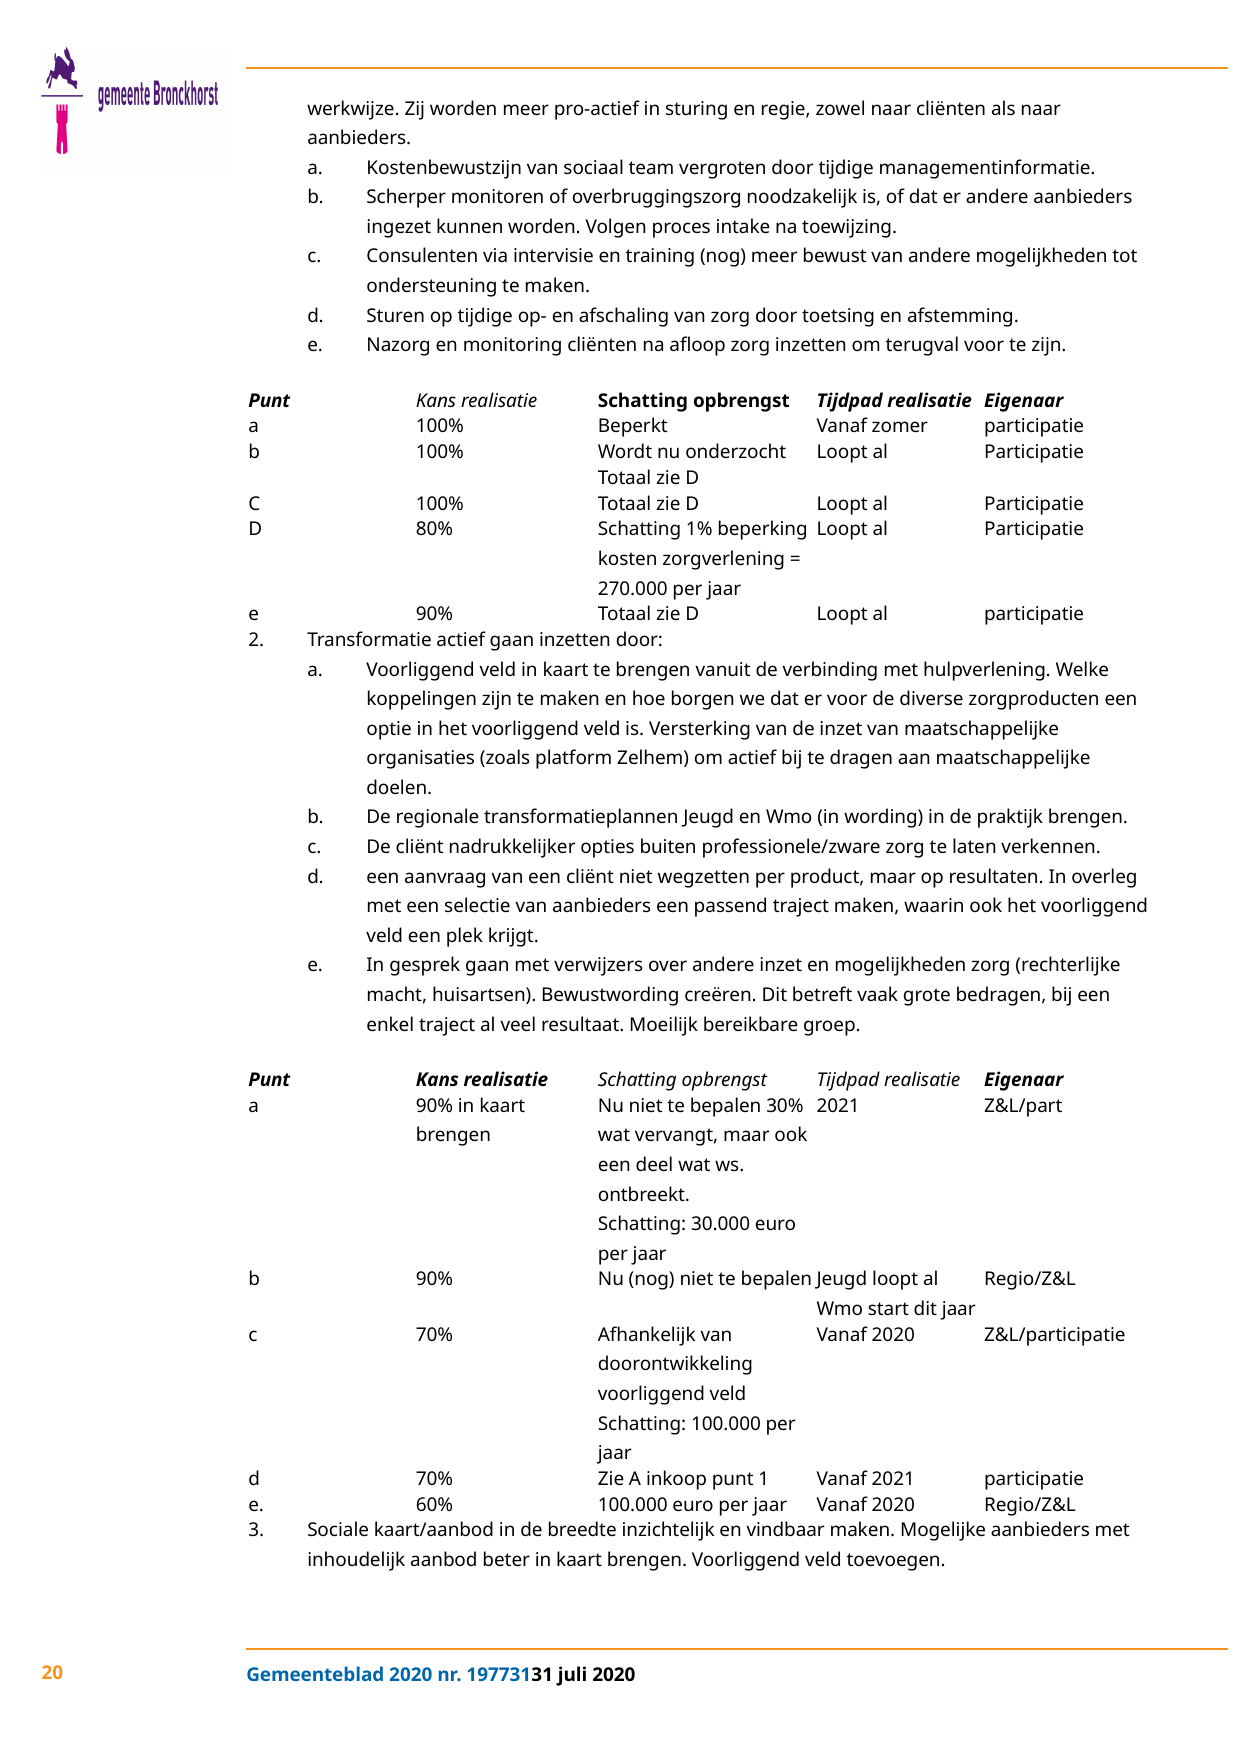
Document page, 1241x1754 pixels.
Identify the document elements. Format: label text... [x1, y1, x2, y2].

table_cell 90% in kaart brengen [416, 1092, 598, 1266]
table_cell Jeugd loopt al Wmo start dit jaar [816, 1266, 984, 1321]
list In gesprek gaan met verwijzers over andere inzet en mogelijkheden zorg (rechterlijke macht, huisartsen). Bewustwording creëren. Dit betreft vaak grote bedragen, bij een enkel traject al veel resultaat. Moeilijk bereikbare groep. [307, 952, 1152, 1037]
list De cliënt nadrukkelijker opties buiten professionele/zware zorg te laten verkennen. [307, 833, 1152, 859]
list Nazorg en monitoring cliënten na afloop zorg inzetten om terugval voor te zijn. [307, 331, 1152, 357]
table_cell Nu (nog) niet te bepalen [598, 1266, 816, 1321]
table_cell Zie A inkoop punt 1 [598, 1465, 816, 1491]
table_cell 60% [416, 1491, 598, 1516]
table_cell e. [248, 1491, 416, 1516]
table_cell Wordt nu onderzocht [598, 438, 816, 464]
table_cell Participatie [984, 516, 1152, 600]
table_cell Vanaf zomer [816, 413, 984, 438]
table_header Kans realisatie [416, 387, 598, 413]
table_cell Beperkt [598, 413, 816, 438]
table_cell Schatting 1% beperking kosten zorgverlening = 270.000 per jaar [598, 516, 816, 600]
list een aanvraag van een cliënt niet wegzetten per product, maar op resultaten. In overleg met een selectie van aanbieders een passend traject maken, waarin ook het voorliggend veld een plek krijgt. [307, 863, 1152, 948]
table_cell 70% [416, 1465, 598, 1491]
table_cell Participatie [984, 438, 1152, 464]
table_cell [984, 464, 1152, 490]
table_header Punt [248, 1066, 416, 1092]
table_cell Regio/Z&L [984, 1491, 1152, 1516]
picture [41, 47, 231, 172]
list Transformatie actief gaan inzetten door: [248, 626, 1152, 652]
table_cell 70% [416, 1321, 598, 1465]
table_cell participatie [984, 413, 1152, 438]
table_cell b [248, 1266, 416, 1321]
table_cell Totaal zie D [598, 600, 816, 626]
table_cell a [248, 1092, 416, 1266]
table_cell Loopt al [816, 600, 984, 626]
table_header Kans realisatie [416, 1066, 598, 1092]
table_header Tijdpad realisatie [816, 387, 984, 413]
table_cell Nu niet te bepalen 30% wat vervangt, maar ook een deel wat ws. ontbreekt. Schatting: 30.000 euro per jaar [598, 1092, 816, 1266]
table_header Schatting opbrengst [598, 387, 816, 413]
list Voorliggend veld in kaart te brengen vanuit de verbinding met hulpverlening. Welke koppelingen zijn te maken en hoe borgen we dat er voor de diverse zorgproducten een optie in het voorliggend veld is. Versterking van de inzet van maatschappelijke organisaties (zoals platform Zelhem) om actief bij te dragen aan maatschappelijke doelen. [307, 656, 1152, 800]
list Scherper monitoren of overbruggingszorg noodzakelijk is, of dat er andere aanbieders ingezet kunnen worden. Volgen proces intake na toewijzing. [307, 183, 1152, 239]
table_cell a [248, 413, 416, 438]
table_cell 100% [416, 490, 598, 516]
table_header Eigenaar [984, 387, 1152, 413]
table_cell Vanaf 2020 [816, 1491, 984, 1516]
list Kostenbewustzijn van sociaal team vergroten door tijdige managementinformatie. [307, 154, 1152, 180]
table_cell participatie [984, 1465, 1152, 1491]
table_cell [248, 464, 416, 490]
table_header Schatting opbrengst [598, 1066, 816, 1092]
list Sociale kaart/aanbod in de breedte inzichtelijk en vindbaar maken. Mogelijke aanbieders met inhoudelijk aanbod beter in kaart brengen. Voorliggend veld toevoegen. [248, 1517, 1152, 1572]
table_cell 100% [416, 413, 598, 438]
table_cell 100% [416, 438, 598, 464]
table_cell d [248, 1465, 416, 1491]
table_cell Loopt al [816, 516, 984, 600]
table_cell Regio/Z&L [984, 1266, 1152, 1321]
table_cell C [248, 490, 416, 516]
table_cell b [248, 438, 416, 464]
table_cell Participatie [984, 490, 1152, 516]
table_header Punt [248, 387, 416, 413]
table_cell 90% [416, 600, 598, 626]
table_cell [816, 464, 984, 490]
table_header Tijdpad realisatie [816, 1066, 984, 1092]
list Consulenten via intervisie en training (nog) meer bewust van andere mogelijkheden tot ondersteuning te maken. [307, 243, 1152, 298]
table_cell Z&L/participatie [984, 1321, 1152, 1465]
table_cell 80% [416, 516, 598, 600]
table_cell c [248, 1321, 416, 1465]
table_cell Vanaf 2020 [816, 1321, 984, 1465]
table_cell Loopt al [816, 490, 984, 516]
table_cell e [248, 600, 416, 626]
table_cell Z&L/part [984, 1092, 1152, 1266]
table_cell Vanaf 2021 [816, 1465, 984, 1491]
table_cell Loopt al [816, 438, 984, 464]
table_cell Totaal zie D [598, 490, 816, 516]
table_cell D [248, 516, 416, 600]
table_header Eigenaar [984, 1066, 1152, 1092]
table_cell Totaal zie D [598, 464, 816, 490]
table_cell 2021 [816, 1092, 984, 1266]
table_cell 90% [416, 1266, 598, 1321]
list werkwijze. Zij worden meer pro-actief in sturing en regie, zowel naar cliënten als naar aanbieders. [248, 95, 1152, 150]
list De regionale transformatieplannen Jeugd en Wmo (in wording) in de praktijk brengen. [307, 804, 1152, 829]
table_cell [416, 464, 598, 490]
table_cell Afhankelijk van doorontwikkeling voorliggend veld Schatting: 100.000 per jaar [598, 1321, 816, 1465]
list Sturen op tijdige op- en afschaling van zorg door toetsing en afstemming. [307, 302, 1152, 328]
table_cell participatie [984, 600, 1152, 626]
table_cell 100.000 euro per jaar [598, 1491, 816, 1516]
